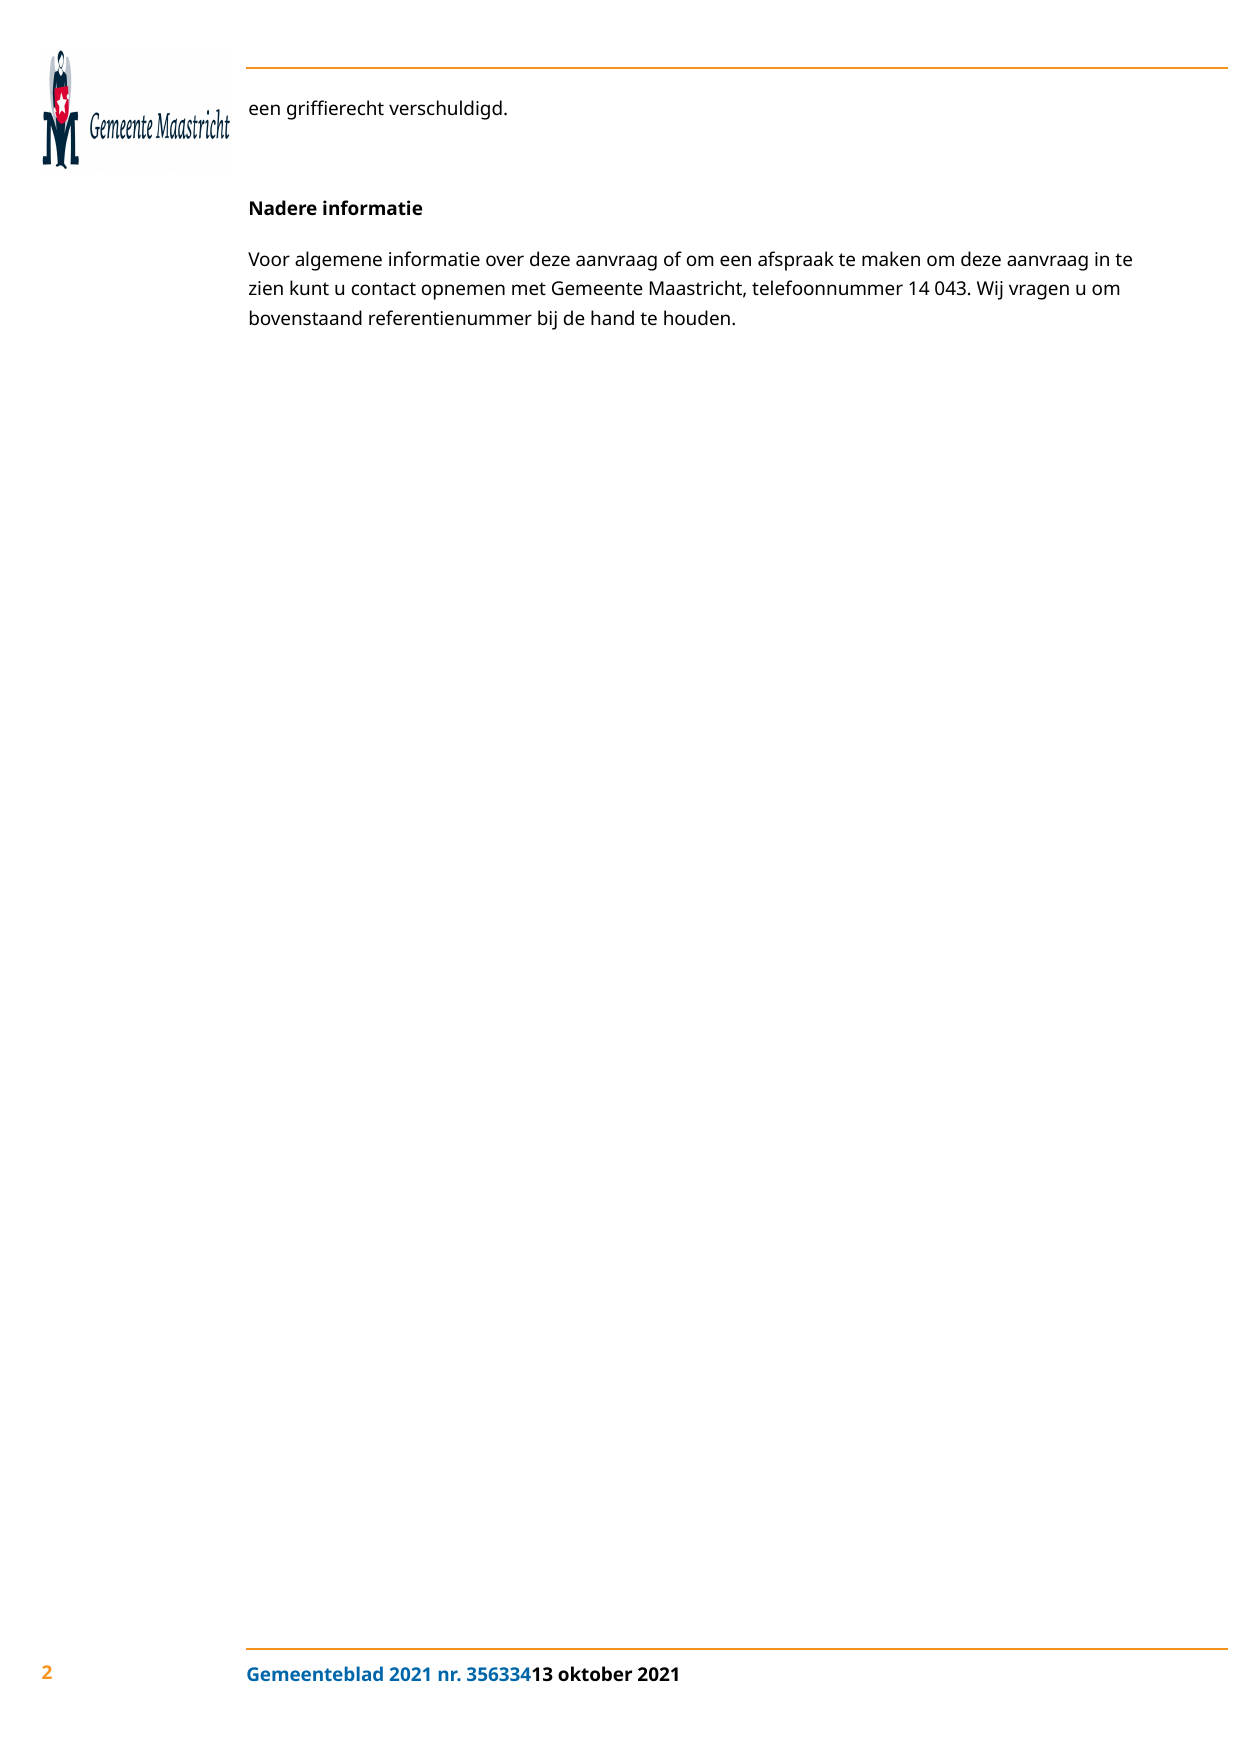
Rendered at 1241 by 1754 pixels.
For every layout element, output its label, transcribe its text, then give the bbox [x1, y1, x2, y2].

text Voor algemene informatie over deze aanvraag of om een afspraak te maken om deze aanvraag in te zien kunt u contact opnemen met Gemeente Maastricht, telefoonnummer 14 043. Wij vragen u om bovenstaand referentienummer bij de hand te houden. [248, 246, 1152, 331]
text Nadere informatie [248, 196, 1152, 221]
text een griffierecht verschuldigd. [248, 95, 1152, 121]
picture [41, 47, 231, 172]
